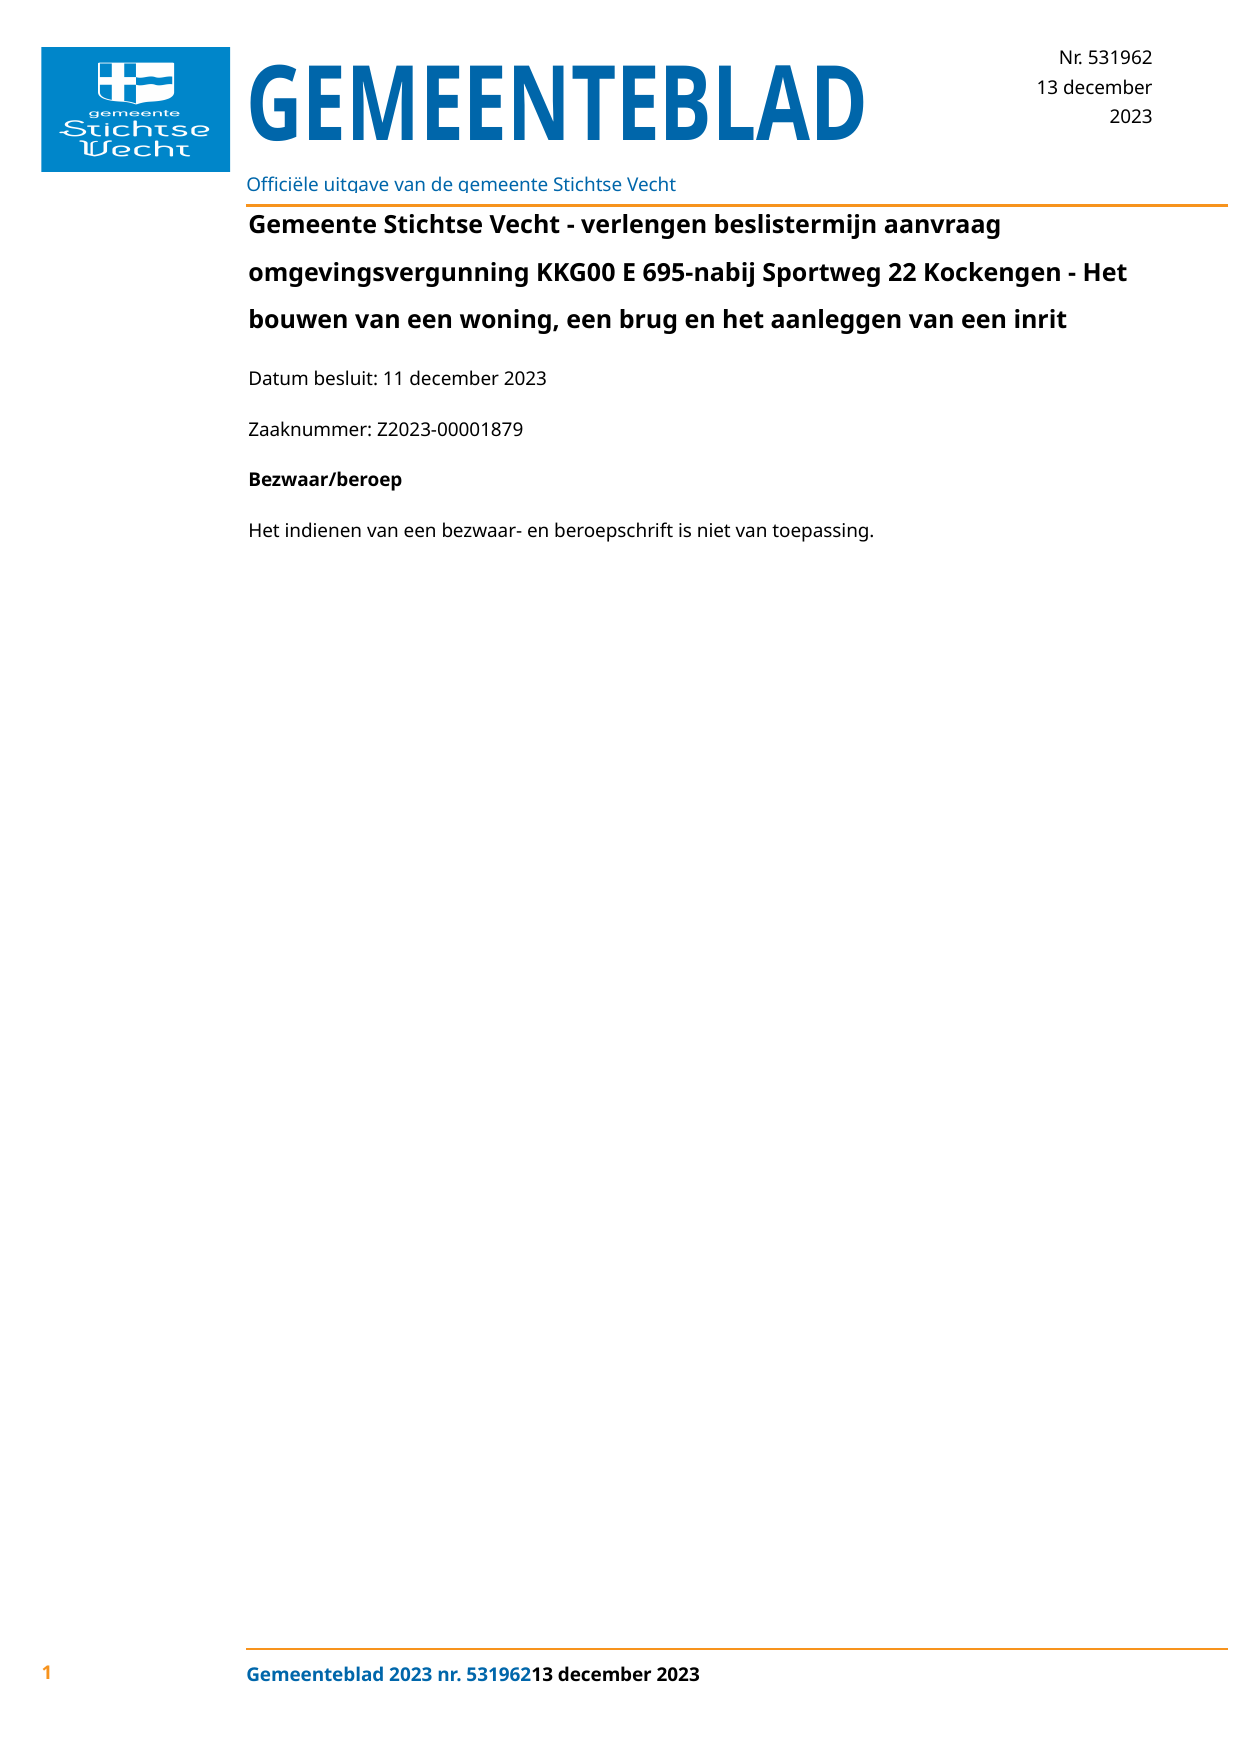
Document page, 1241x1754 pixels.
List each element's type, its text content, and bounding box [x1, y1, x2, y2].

text Datum besluit: 11 december 2023 [248, 366, 1152, 391]
text Het indienen van een bezwaar- en beroepschrift is niet van toepassing. [248, 517, 1152, 542]
text Zaaknummer: Z2023-00001879 [248, 416, 1152, 442]
text Gemeente Stichtse Vecht - verlengen beslistermijn aanvraag omgevingsvergunning KKG00 E 695-nabij Sportweg 22 Kockengen - Het bouwen van een woning, een brug en het aanleggen van een inrit [248, 207, 1152, 336]
picture [137, 63, 174, 103]
picture [99, 63, 135, 101]
text Bezwaar/beroep [248, 466, 1152, 492]
